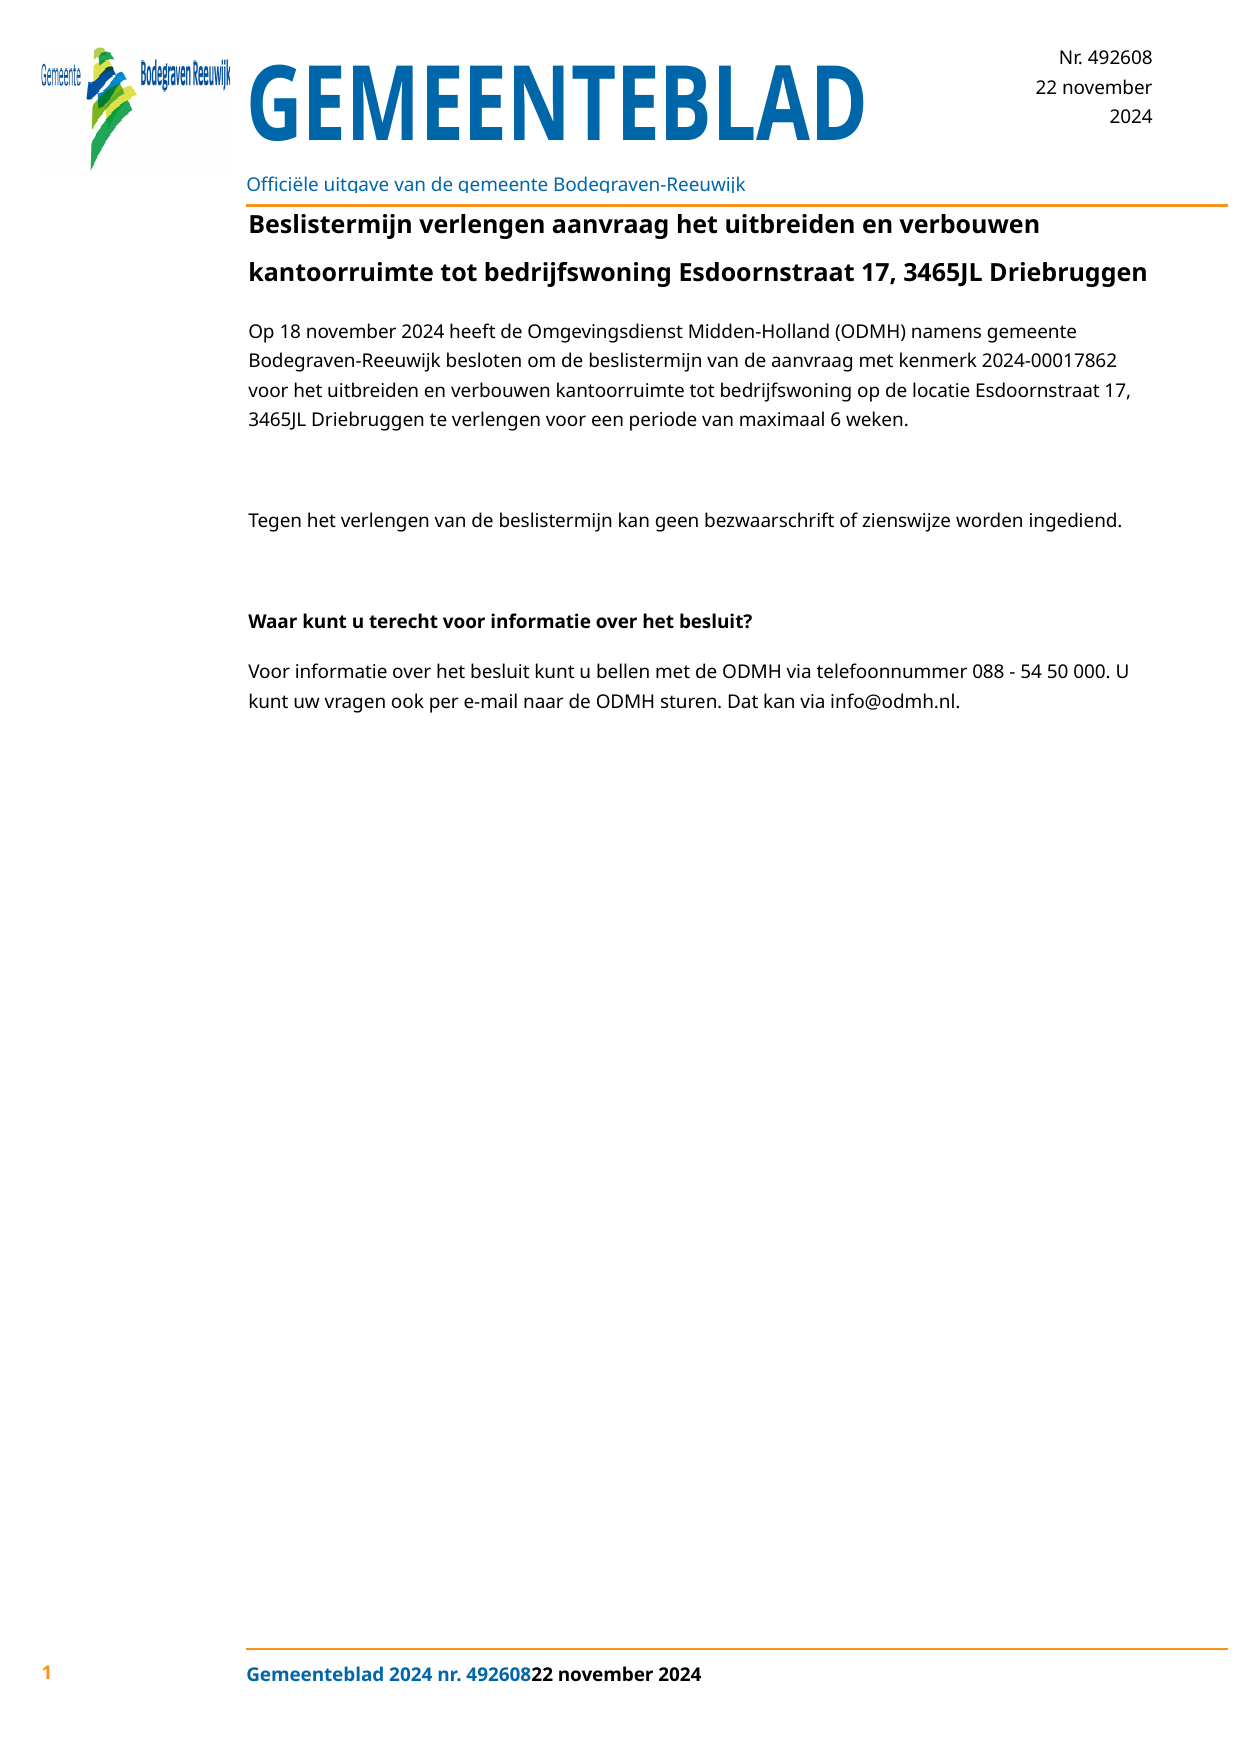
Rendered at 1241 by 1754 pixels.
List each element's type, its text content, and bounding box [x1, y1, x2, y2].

text Op 18 november 2024 heeft de Omgevingsdienst Midden-Holland (ODMH) namens gemeente Bodegraven-Reeuwijk besloten om de beslistermijn van de aanvraag met kenmerk 2024-00017862 voor het uitbreiden en verbouwen kantoorruimte tot bedrijfswoning op de locatie Esdoornstraat 17, 3465JL Driebruggen te verlengen voor een periode van maximaal 6 weken. [248, 318, 1152, 432]
text Tegen het verlengen van de beslistermijn kan geen bezwaarschrift of zienswijze worden ingediend. [248, 507, 1152, 533]
text Beslistermijn verlengen aanvraag het uitbreiden en verbouwen kantoorruimte tot bedrijfswoning Esdoornstraat 17, 3465JL Driebruggen [248, 207, 1152, 288]
picture [41, 47, 231, 172]
text Voor informatie over het besluit kunt u bellen met de ODMH via telefoonnummer 088 - 54 50 000. U kunt uw vragen ook per e-mail naar de ODMH sturen. Dat kan via info@odmh.nl. [248, 659, 1152, 714]
text Waar kunt u terecht voor informatie over het besluit? [248, 608, 1152, 634]
